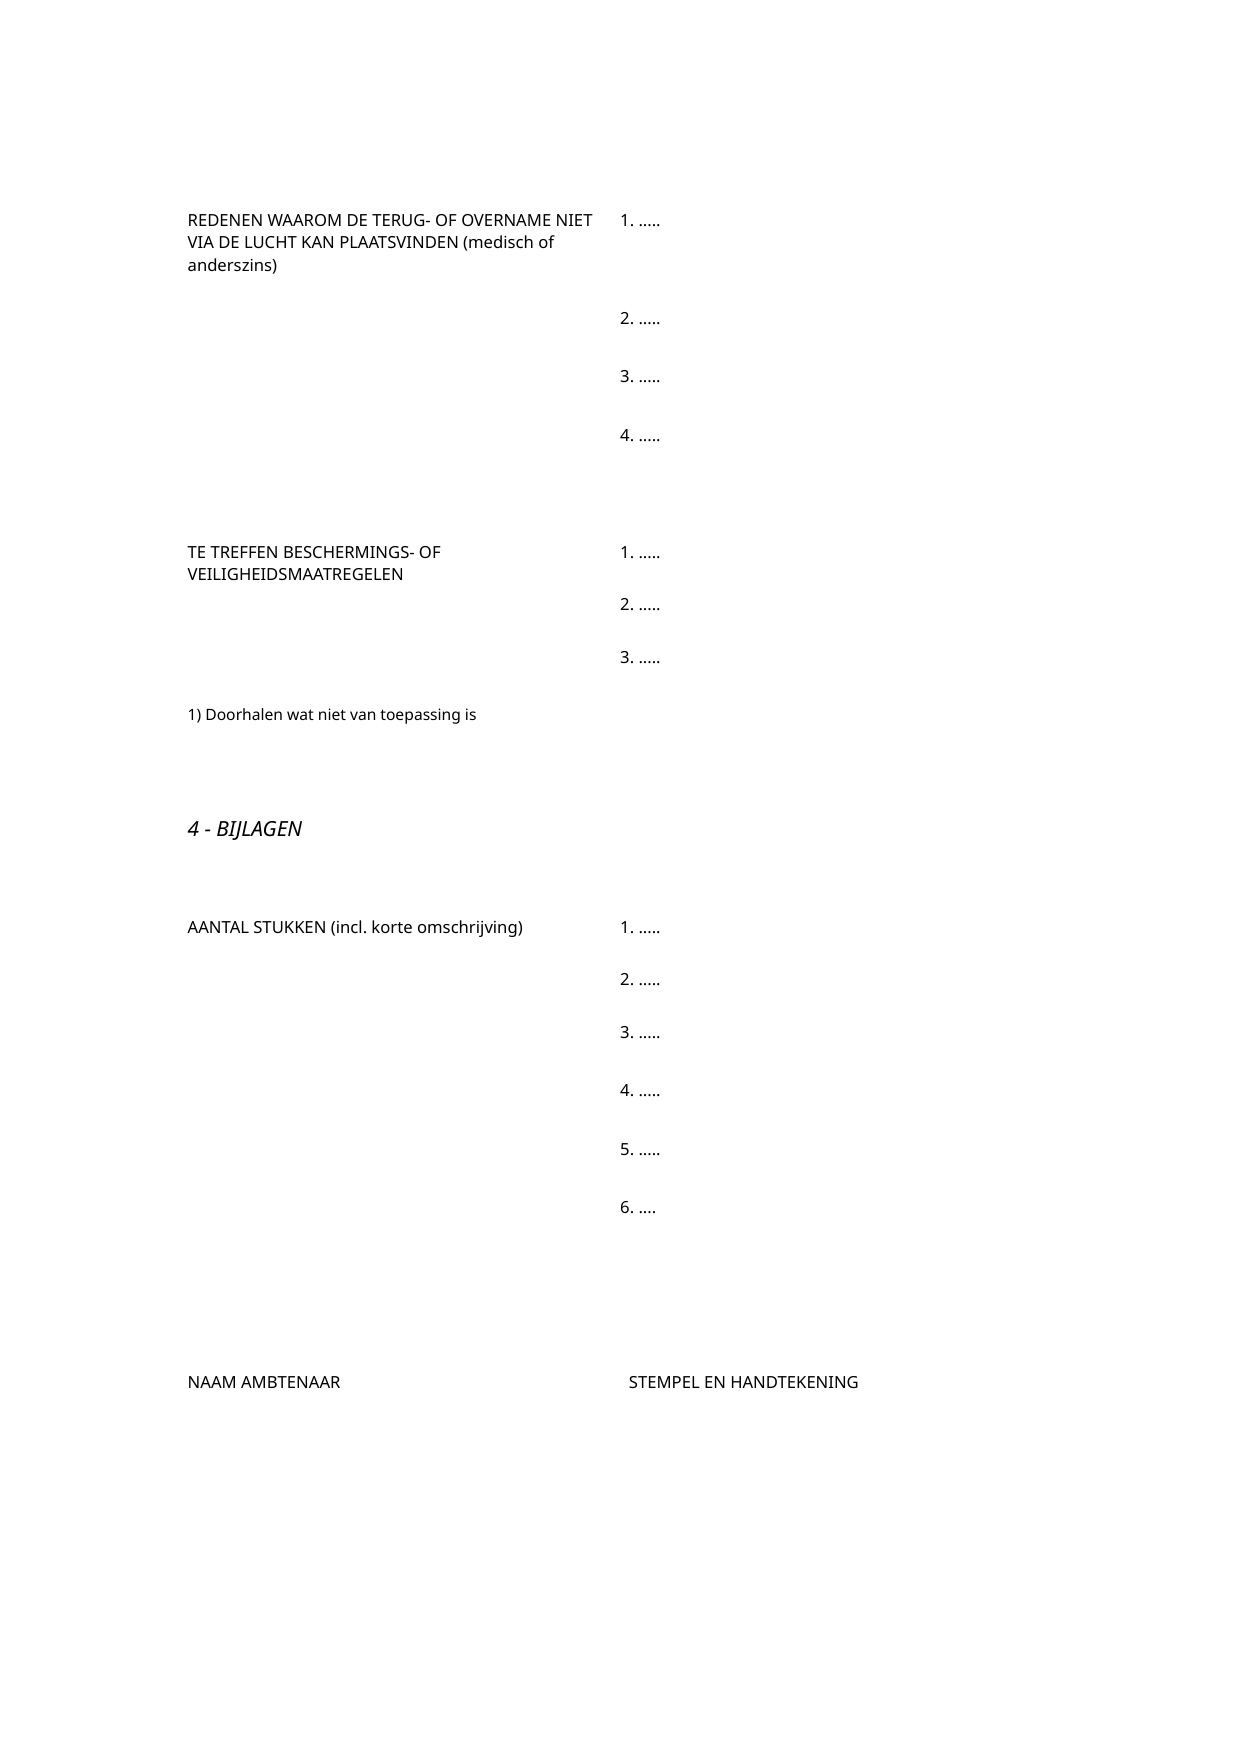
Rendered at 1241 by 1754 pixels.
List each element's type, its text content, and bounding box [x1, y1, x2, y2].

table_header NAAM AMBTENAAR [188, 1371, 629, 1423]
table_header 1. ..... [620, 915, 1053, 968]
table_cell 4. ..... [620, 1079, 1053, 1137]
table_cell [188, 646, 620, 704]
table_cell [188, 424, 620, 482]
table_cell [188, 1021, 620, 1079]
table_cell [620, 150, 1053, 208]
table_cell [188, 1138, 620, 1196]
table_cell [188, 1079, 620, 1137]
table_cell 2. ..... [620, 968, 1053, 1021]
table_cell [629, 1482, 1053, 1540]
table_header AANTAL STUKKEN (incl. korte omschrijving) [188, 915, 620, 1021]
text 4 - BIJLAGEN [187, 814, 1053, 842]
table_cell 3. ..... [620, 1021, 1053, 1079]
table_cell [188, 307, 620, 365]
table_cell [188, 1424, 629, 1482]
table_cell [629, 1424, 1053, 1482]
table_cell 2. ..... [620, 307, 1053, 365]
table_cell 1. ..... [620, 209, 1053, 307]
table_cell [188, 365, 620, 423]
table_cell 2. ..... [620, 593, 1053, 646]
table_cell TE TREFFEN BESCHERMINGS- OF VEILIGHEIDSMAATREGELEN [188, 540, 620, 646]
table_cell [629, 1540, 1053, 1599]
table_cell [188, 482, 620, 540]
table_cell 1. ..... [620, 540, 1053, 593]
table_cell [188, 1482, 629, 1540]
table_cell [188, 1196, 620, 1254]
table_cell 6. .... [620, 1196, 1053, 1254]
table_cell 4. ..... [620, 424, 1053, 482]
table_cell [188, 1540, 629, 1599]
table_cell [620, 482, 1053, 540]
table_cell 3. ..... [620, 646, 1053, 704]
table_cell 5. ..... [620, 1138, 1053, 1196]
table_header STEMPEL EN HANDTEKENING [629, 1371, 1053, 1423]
table_cell 1) Doorhalen wat niet van toepassing is [188, 704, 1053, 755]
table_cell [188, 150, 620, 208]
table_cell REDENEN WAAROM DE TERUG- OF OVERNAME NIET VIA DE LUCHT KAN PLAATSVINDEN (medisch of anderszins) [188, 209, 620, 307]
table_cell 3. ..... [620, 365, 1053, 423]
